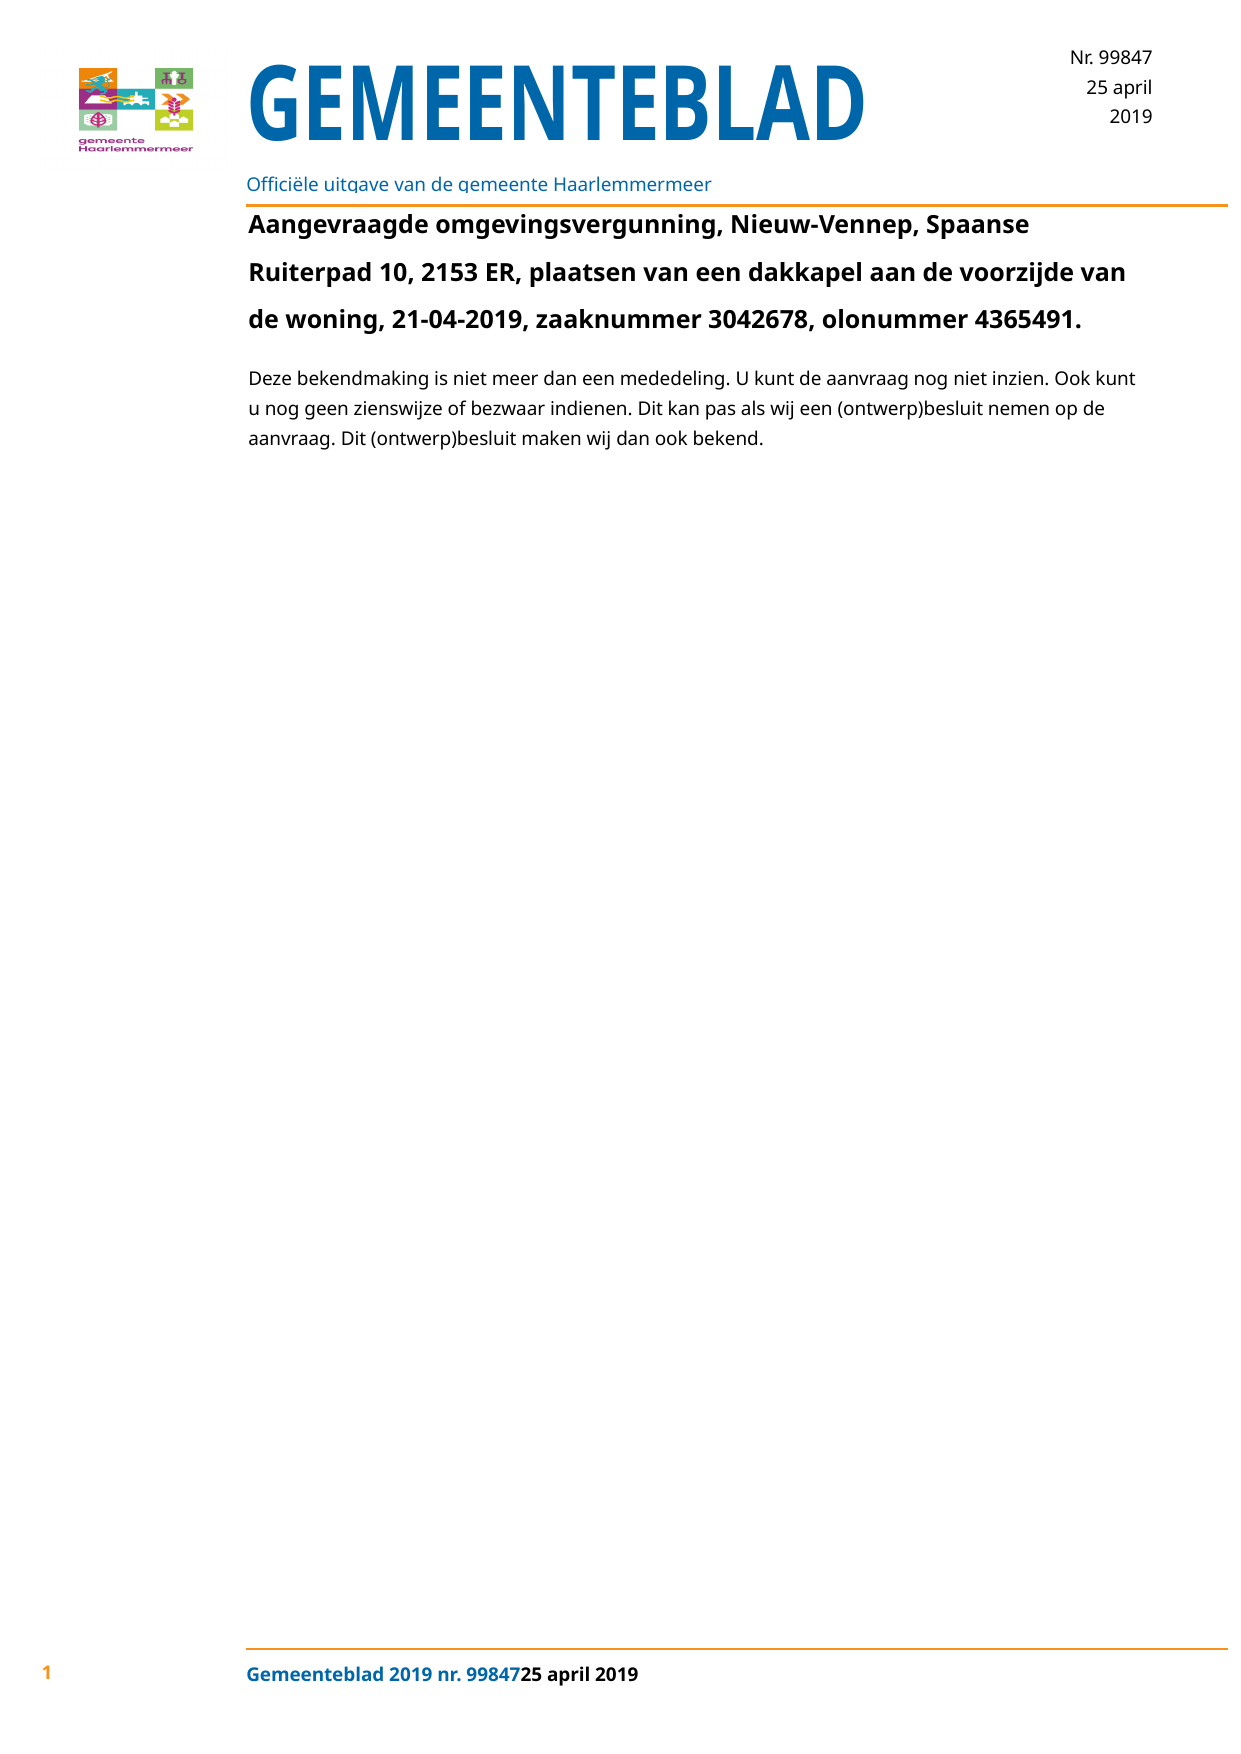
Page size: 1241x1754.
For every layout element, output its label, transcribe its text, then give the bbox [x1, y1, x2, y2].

text Deze bekendmaking is niet meer dan een mededeling. U kunt de aanvraag nog niet inzien. Ook kunt u nog geen zienswijze of bezwaar indienen. Dit kan pas als wij een (ontwerp)besluit nemen op de aanvraag. Dit (ontwerp)besluit maken wij dan ook bekend. [248, 366, 1152, 450]
text Aangevraagde omgevingsvergunning, Nieuw-Vennep, Spaanse Ruiterpad 10, 2153 ER, plaatsen van een dakkapel aan de voorzijde van de woning, 21-04-2019, zaaknummer 3042678, olonummer 4365491. [248, 207, 1152, 336]
picture [41, 47, 231, 172]
